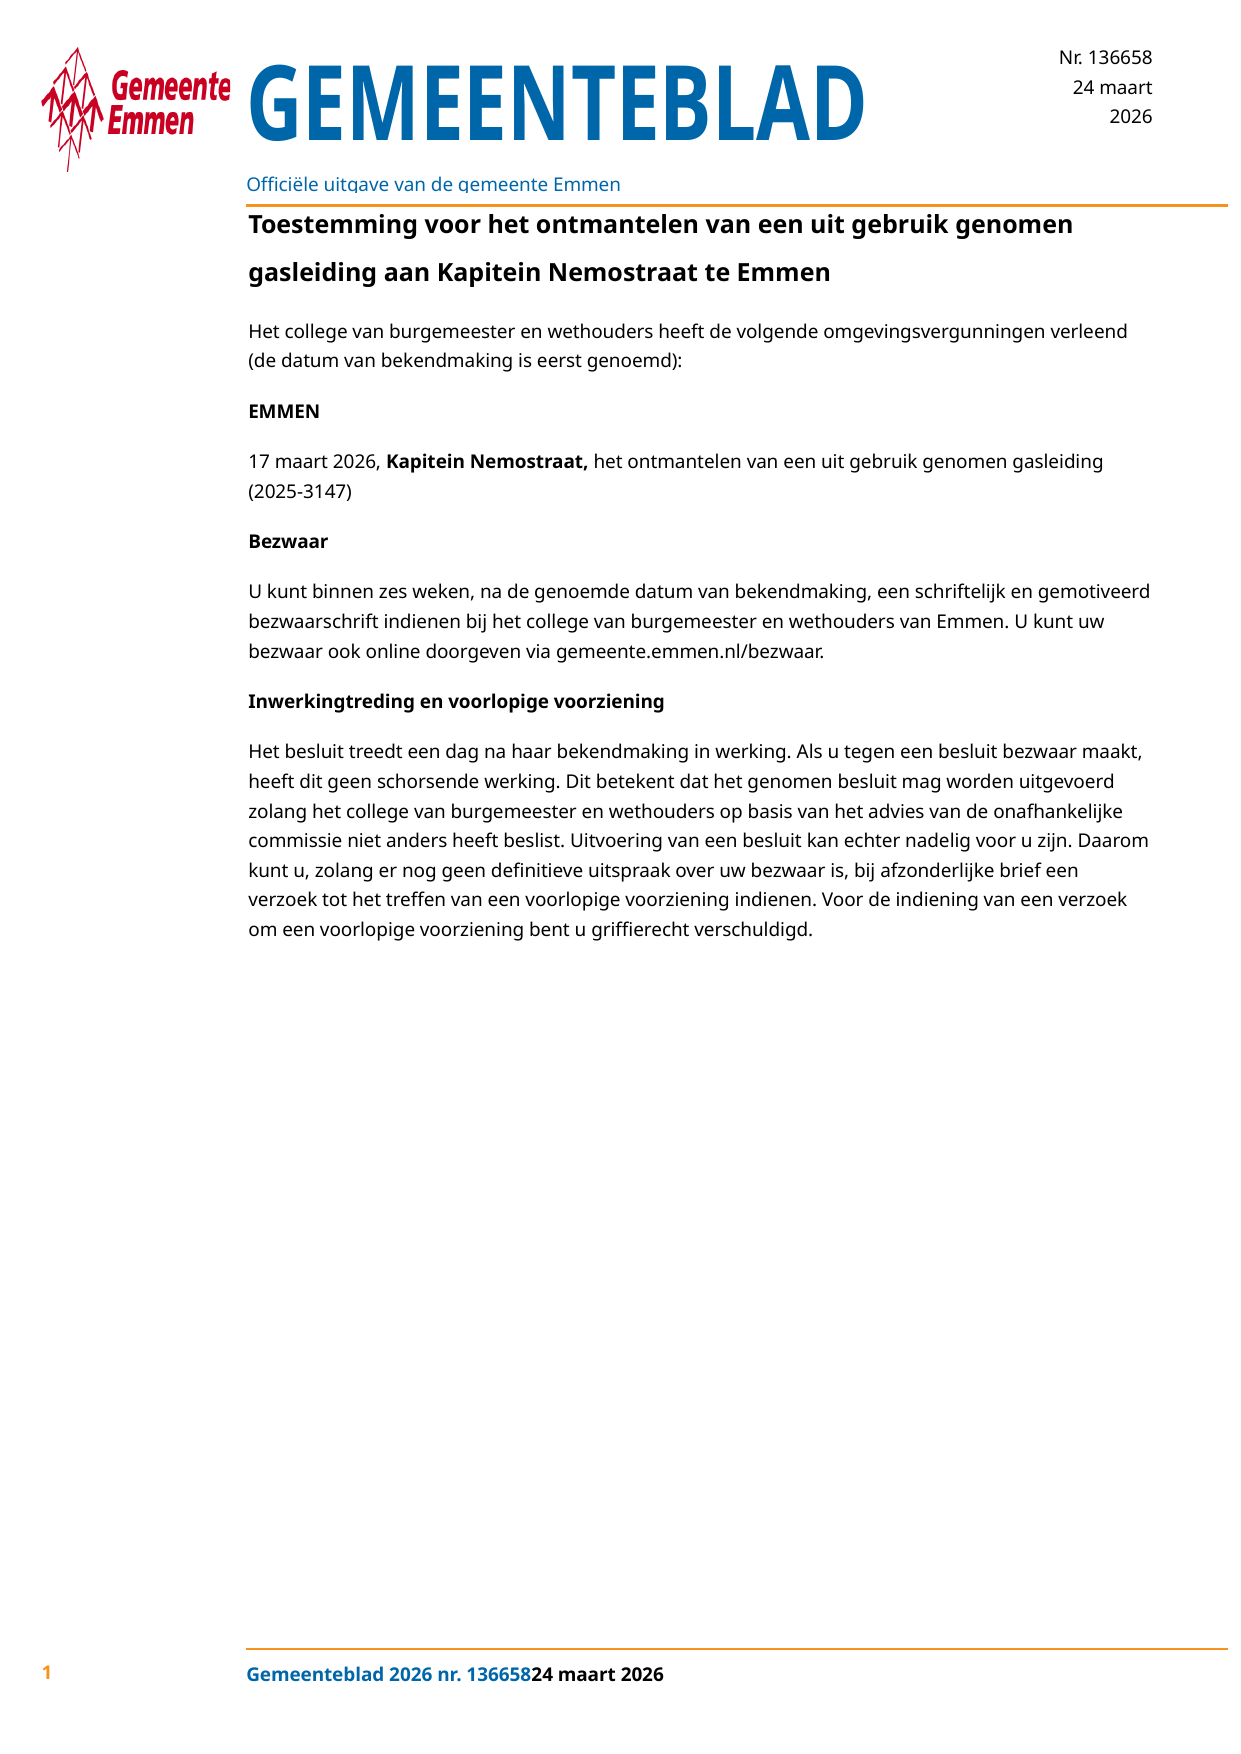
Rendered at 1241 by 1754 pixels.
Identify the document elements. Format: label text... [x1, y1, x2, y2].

text Bezwaar [248, 528, 1152, 554]
text Het college van burgemeester en wethouders heeft de volgende omgevingsvergunningen verleend (de datum van bekendmaking is eerst genoemd): [248, 318, 1152, 373]
text EMMEN [248, 398, 1152, 424]
text Inwerkingtreding en voorlopige voorziening [248, 688, 1152, 714]
text 17 maart 2026, Kapitein Nemostraat, het ontmantelen van een uit gebruik genomen gasleiding (2025-3147) [248, 448, 1152, 504]
text U kunt binnen zes weken, na de genoemde datum van bekendmaking, een schriftelijk en gemotiveerd bezwaarschrift indienen bij het college van burgemeester en wethouders van Emmen. U kunt uw bezwaar ook online doorgeven via gemeente.emmen.nl/bezwaar. [248, 579, 1152, 664]
text Toestemming voor het ontmantelen van een uit gebruik genomen gasleiding aan Kapitein Nemostraat te Emmen [248, 207, 1152, 288]
picture [41, 47, 231, 172]
text Het besluit treedt een dag na haar bekendmaking in werking. Als u tegen een besluit bezwaar maakt, heeft dit geen schorsende werking. Dit betekent dat het genomen besluit mag worden uitgevoerd zolang het college van burgemeester en wethouders op basis van het advies van de onafhankelijke commissie niet anders heeft beslist. Uitvoering van een besluit kan echter nadelig voor u zijn. Daarom kunt u, zolang er nog geen definitieve uitspraak over uw bezwaar is, bij afzonderlijke brief een verzoek tot het treffen van een voorlopige voorziening indienen. Voor de indiening van een verzoek om een voorlopige voorziening bent u griffierecht verschuldigd. [248, 739, 1152, 942]
